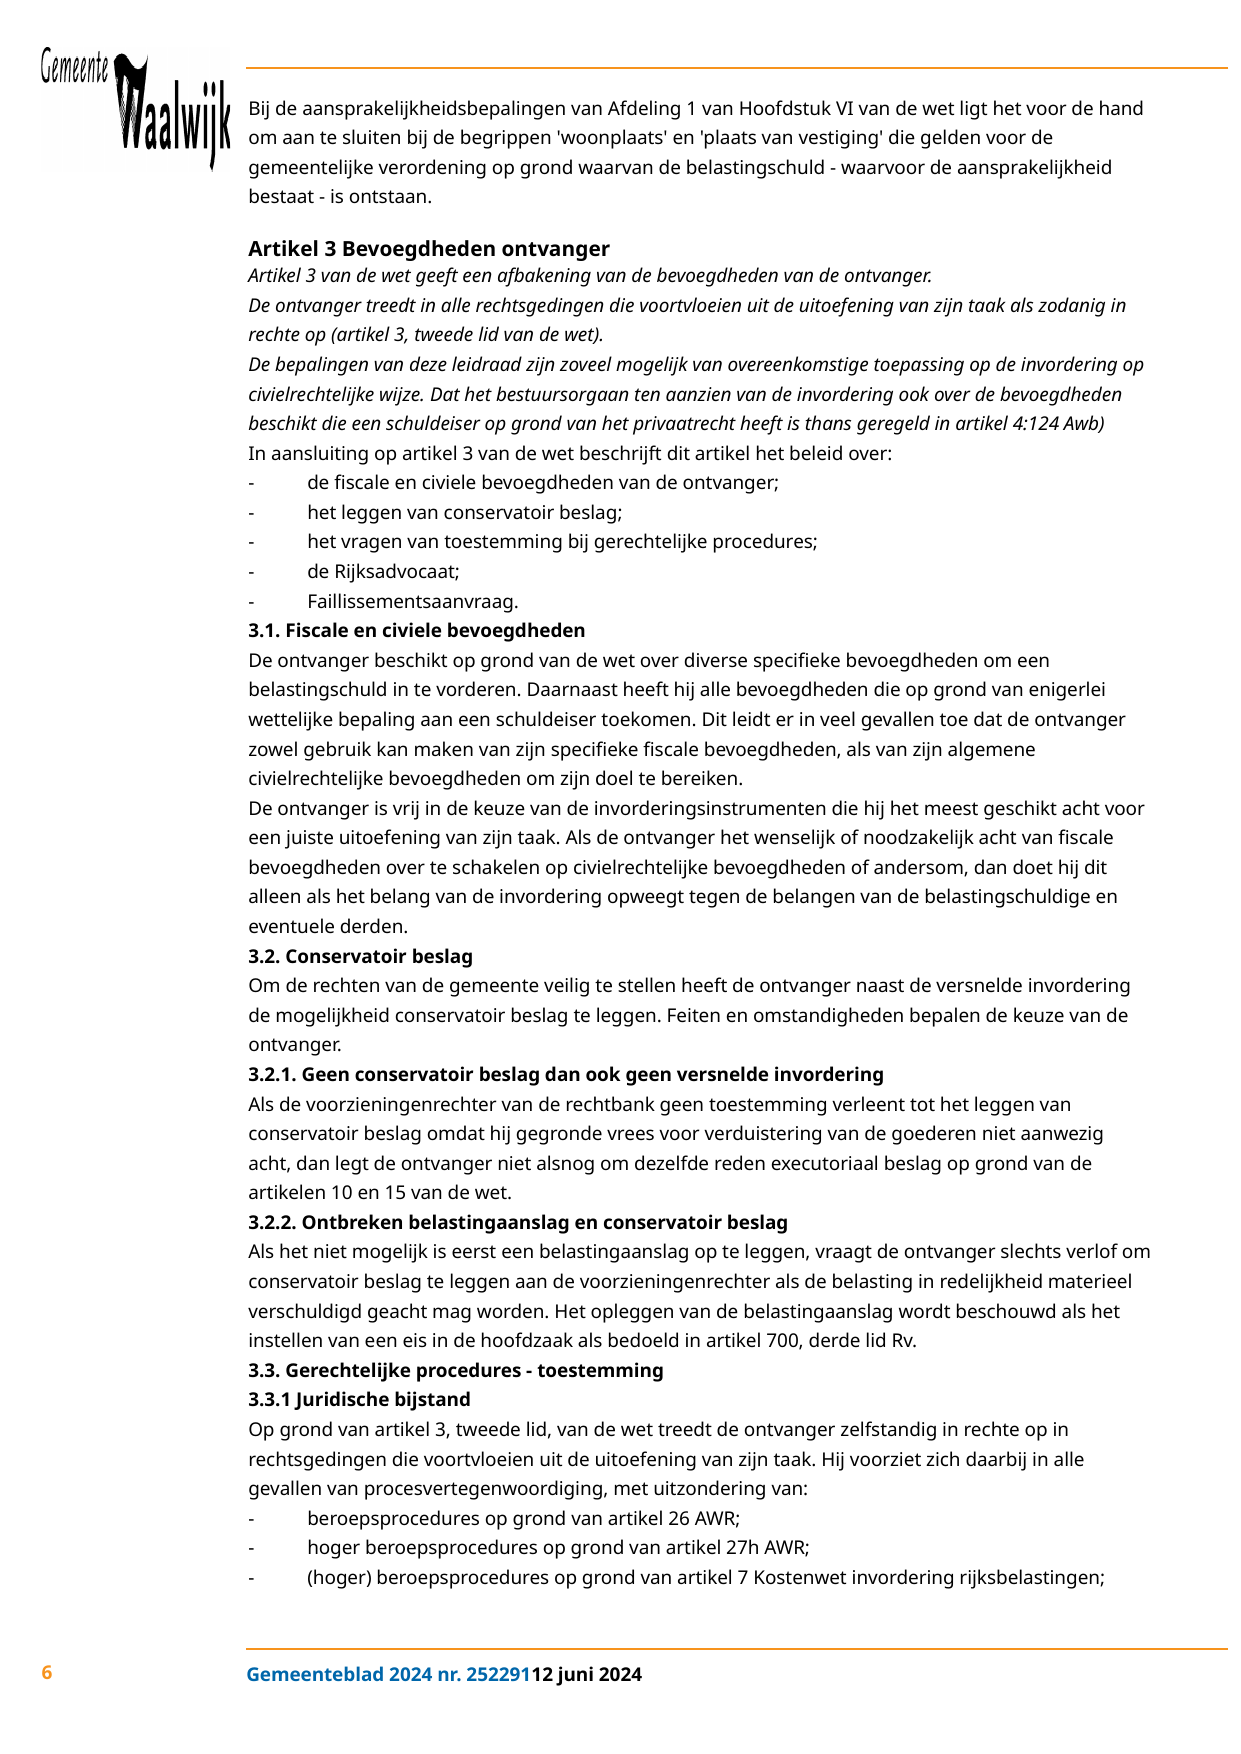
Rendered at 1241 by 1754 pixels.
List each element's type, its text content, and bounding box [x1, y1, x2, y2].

list Faillissementsaanvraag. [248, 588, 1152, 613]
list (hoger) beroepsprocedures op grond van artikel 7 Kostenwet invordering rijksbelastingen; [248, 1564, 1152, 1590]
picture [41, 47, 231, 172]
text 3.3.1 Juridische bijstand [248, 1387, 1152, 1412]
text Als de voorzieningenrechter van de rechtbank geen toestemming verleent tot het leggen van conservatoir beslag omdat hij gegronde vrees voor verduistering van de goederen niet aanwezig acht, dan legt de ontvanger niet alsnog om dezelfde reden executoriaal beslag op grond van de artikelen 10 en 15 van de wet. [248, 1091, 1152, 1205]
list het leggen van conservatoir beslag; [248, 499, 1152, 525]
list het vragen van toestemming bij gerechtelijke procedures; [248, 529, 1152, 554]
list hoger beroepsprocedures op grond van artikel 27h AWR; [248, 1534, 1152, 1560]
text 3.3. Gerechtelijke procedures - toestemming [248, 1357, 1152, 1383]
text Om de rechten van de gemeente veilig te stellen heeft de ontvanger naast de versnelde invordering de mogelijkheid conservatoir beslag te leggen. Feiten en omstandigheden bepalen de keuze van de ontvanger. [248, 972, 1152, 1057]
list de Rijksadvocaat; [248, 558, 1152, 584]
text 3.2.1. Geen conservatoir beslag dan ook geen versnelde invordering [248, 1061, 1152, 1087]
text De ontvanger beschikt op grond van de wet over diverse specifieke bevoegdheden om een belastingschuld in te vorderen. Daarnaast heeft hij alle bevoegdheden die op grond van enigerlei wettelijke bepaling aan een schuldeiser toekomen. Dit leidt er in veel gevallen toe dat de ontvanger zowel gebruik kan maken van zijn specifieke fiscale bevoegdheden, als van zijn algemene civielrechtelijke bevoegdheden om zijn doel te bereiken. [248, 647, 1152, 791]
text De ontvanger treedt in alle rechtsgedingen die voortvloeien uit de uitoefening van zijn taak als zodanig in rechte op (artikel 3, tweede lid van de wet). [248, 292, 1152, 347]
text Artikel 3 Bevoegdheden ontvanger [248, 234, 1152, 262]
text In aansluiting op artikel 3 van de wet beschrijft dit artikel het beleid over: [248, 440, 1152, 466]
text Bij de aansprakelijkheidsbepalingen van Afdeling 1 van Hoofdstuk VI van de wet ligt het voor de hand om aan te sluiten bij de begrippen 'woonplaats' en 'plaats van vestiging' die gelden voor de gemeentelijke verordening op grond waarvan de belastingschuld - waarvoor de aansprakelijkheid bestaat - is ontstaan. [248, 95, 1152, 209]
text 3.2.2. Ontbreken belastingaanslag en conservatoir beslag [248, 1209, 1152, 1235]
text Op grond van artikel 3, tweede lid, van de wet treedt de ontvanger zelfstandig in rechte op in rechtsgedingen die voortvloeien uit de uitoefening van zijn taak. Hij voorziet zich daarbij in alle gevallen van procesvertegenwoordiging, met uitzondering van: [248, 1416, 1152, 1501]
list de fiscale en civiele bevoegdheden van de ontvanger; [248, 469, 1152, 495]
text De ontvanger is vrij in de keuze van de invorderingsinstrumenten die hij het meest geschikt acht voor een juiste uitoefening van zijn taak. Als de ontvanger het wenselijk of noodzakelijk acht van fiscale bevoegdheden over te schakelen op civielrechtelijke bevoegdheden of andersom, dan doet hij dit alleen als het belang van de invordering opweegt tegen de belangen van de belastingschuldige en eventuele derden. [248, 795, 1152, 939]
list beroepsprocedures op grond van artikel 26 AWR; [248, 1505, 1152, 1531]
text Als het niet mogelijk is eerst een belastingaanslag op te leggen, vraagt de ontvanger slechts verlof om conservatoir beslag te leggen aan de voorzieningenrechter als de belasting in redelijkheid materieel verschuldigd geacht mag worden. Het opleggen van de belastingaanslag wordt beschouwd als het instellen van een eis in de hoofdzaak als bedoeld in artikel 700, derde lid Rv. [248, 1239, 1152, 1353]
text 3.2. Conservatoir beslag [248, 943, 1152, 968]
text De bepalingen van deze leidraad zijn zoveel mogelijk van overeenkomstige toepassing op de invordering op civielrechtelijke wijze. Dat het bestuursorgaan ten aanzien van de invordering ook over de bevoegdheden beschikt die een schuldeiser op grond van het privaatrecht heeft is thans geregeld in artikel 4:124 Awb) [248, 351, 1152, 436]
text Artikel 3 van de wet geeft een afbakening van de bevoegdheden van de ontvanger. [248, 262, 1152, 288]
text 3.1. Fiscale en civiele bevoegdheden [248, 617, 1152, 643]
